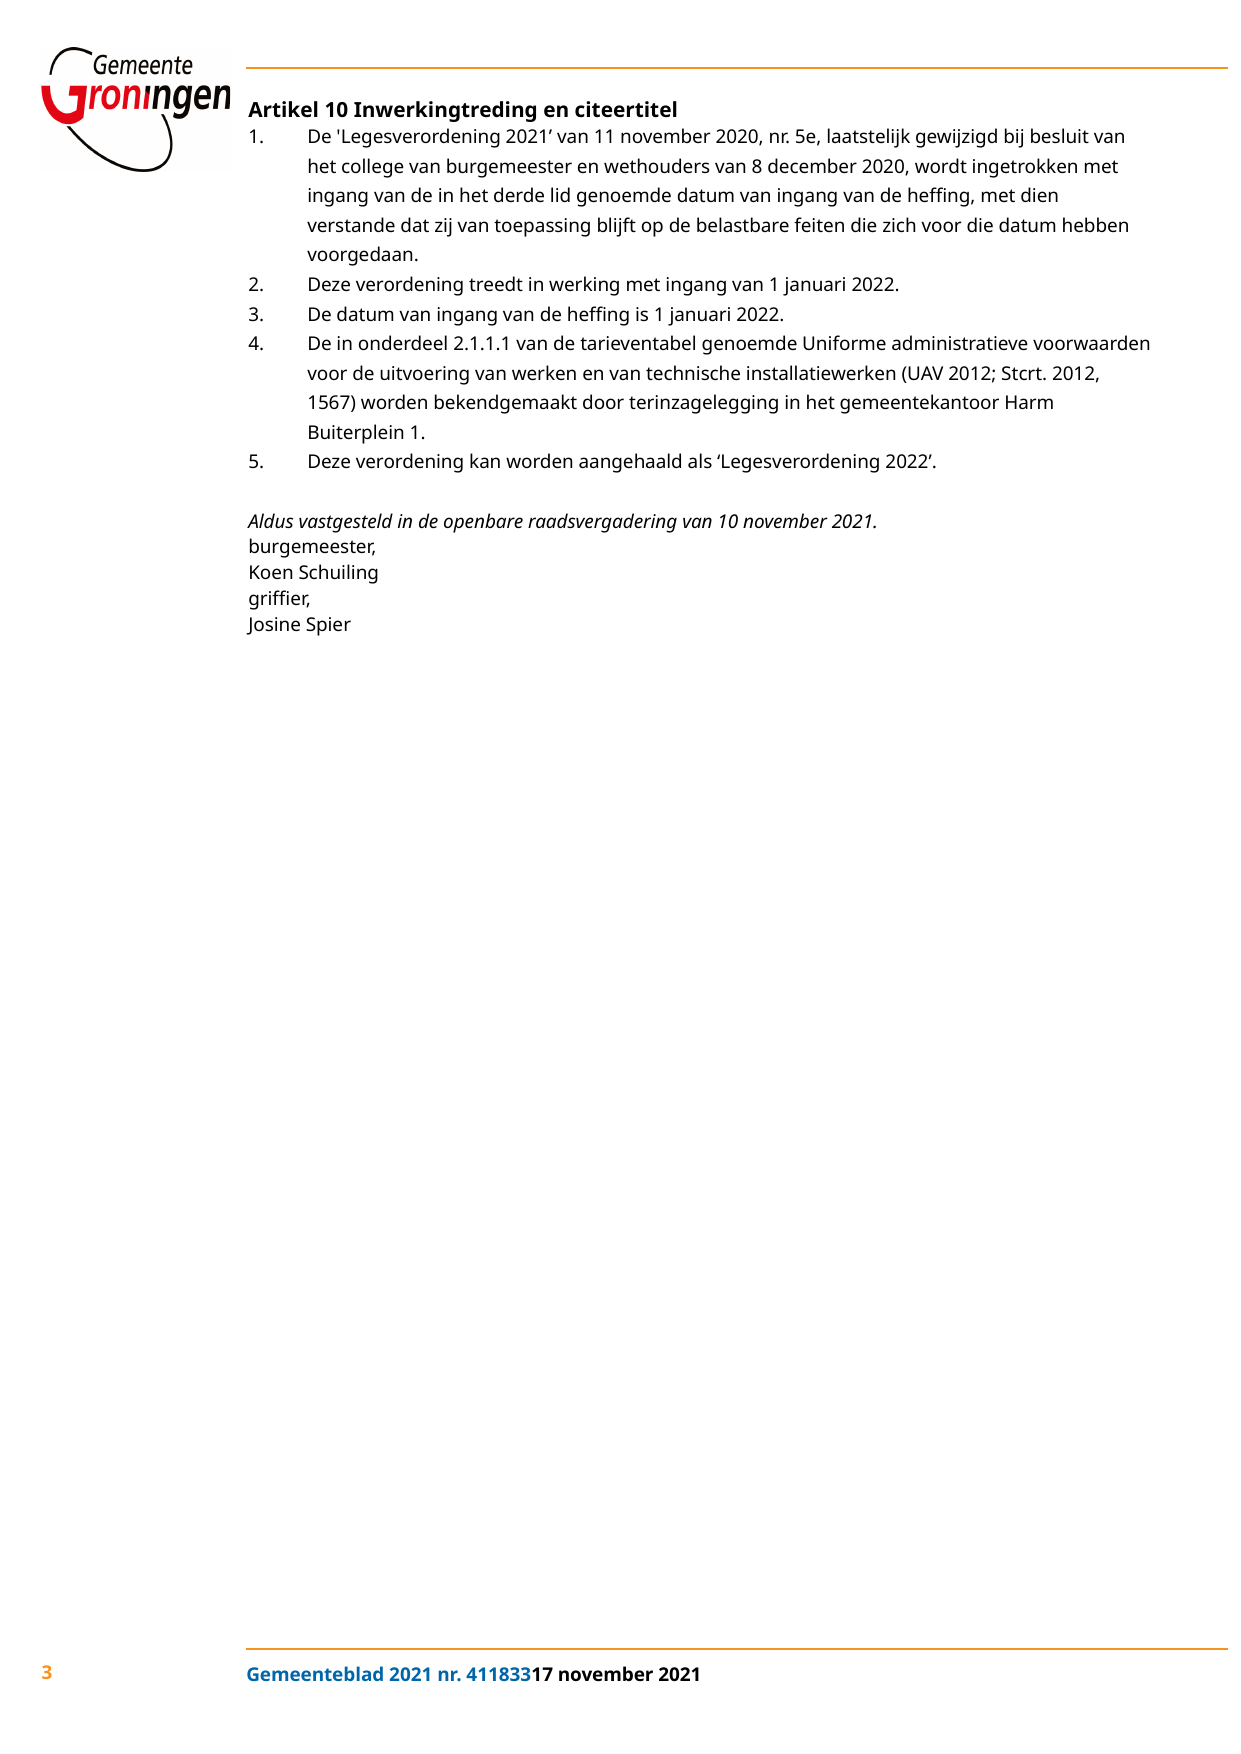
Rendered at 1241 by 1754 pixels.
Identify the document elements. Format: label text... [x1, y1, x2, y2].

list De 'Legesverordening 2021’ van 11 november 2020, nr. 5e, laatstelijk gewijzigd bij besluit van het college van burgemeester en wethouders van 8 december 2020, wordt ingetrokken met ingang van de in het derde lid genoemde datum van ingang van de heffing, met dien verstande dat zij van toepassing blijft op de belastbare feiten die zich voor die datum hebben voorgedaan. [248, 123, 1152, 267]
text Koen Schuiling [248, 559, 1152, 585]
text Artikel 10 Inwerkingtreding en citeertitel [248, 95, 1152, 123]
text Aldus vastgesteld in de openbare raadsvergadering van 10 november 2021. [248, 508, 1152, 533]
picture [41, 47, 231, 172]
list De in onderdeel 2.1.1.1 van de tarieventabel genoemde Uniforme administratieve voorwaarden voor de uitvoering van werken en van technische installatiewerken (UAV 2012; Stcrt. 2012, 1567) worden bekendgemaakt door terinzagelegging in het gemeentekantoor Harm Buiterplein 1. [248, 330, 1152, 445]
text griffier, [248, 585, 1152, 611]
text Josine Spier [248, 611, 1152, 636]
text burgemeester, [248, 533, 1152, 559]
list De datum van ingang van de heffing is 1 januari 2022. [248, 301, 1152, 326]
list Deze verordening treedt in werking met ingang van 1 januari 2022. [248, 271, 1152, 297]
list Deze verordening kan worden aangehaald als ‘Legesverordening 2022’. [248, 449, 1152, 474]
